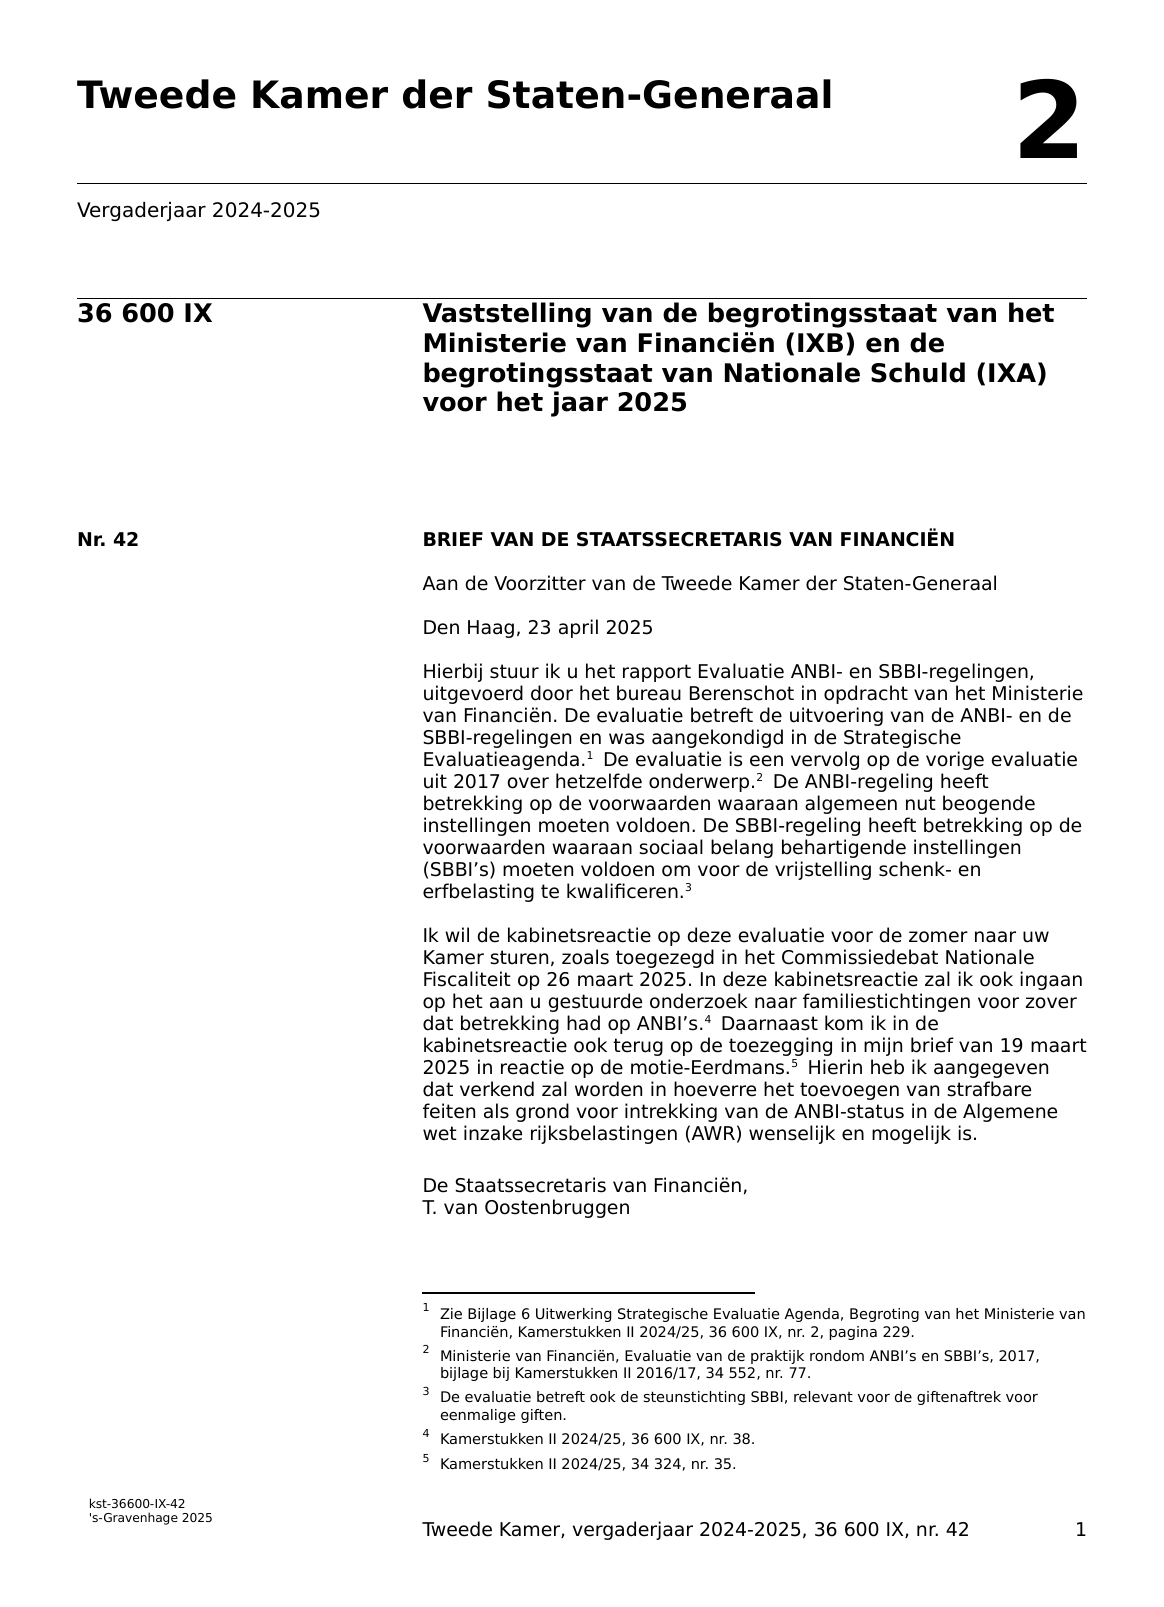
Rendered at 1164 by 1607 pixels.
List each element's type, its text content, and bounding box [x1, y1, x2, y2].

text De evaluatie betreft ook de steunstichting SBBI, relevant voor de giftenaftrek voor eenmalige giften. [422, 1385, 1087, 1424]
text De Staatssecretaris van Financiën, T. van Oostenbruggen [422, 1175, 1087, 1219]
table_header Tweede Kamer der Staten-Generaal [77, 59, 886, 183]
text kst-36600-IX-42 [88, 1497, 323, 1511]
text 's-Gravenhage 2025 [88, 1511, 323, 1525]
text Kamerstukken II 2024/25, 36 600 IX, nr. 38. [422, 1427, 1087, 1449]
text Den Haag, 23 april 2025 [422, 617, 1087, 639]
text Aan de Voorzitter van de Tweede Kamer der Staten-Generaal [422, 573, 1087, 595]
text Zie Bijlage 6 Uitwerking Strategische Evaluatie Agenda, Begroting van het Ministerie van Financiën, Kamerstukken II 2024/25, 36 600 IX, nr. 2, pagina 229. [422, 1302, 1087, 1341]
text Kamerstukken II 2024/25, 34 324, nr. 35. [422, 1452, 1087, 1474]
table_cell Vergaderjaar 2024-2025 [77, 184, 1087, 298]
subtitle 36 600 IX Vaststelling van de begrotingsstaat van het Ministerie van Financiën (IXB) en de begrotingsstaat van Nationale Schuld (IXA) voor het jaar 2025 [77, 299, 1087, 418]
text Ministerie van Financiën, Evaluatie van de praktijk rondom ANBI’s en SBBI’s, 2017, bijlage bij Kamerstukken II 2016/17, 34 552, nr. 77. [422, 1343, 1087, 1382]
subtitle Nr. 42 BRIEF VAN DE STAATSSECRETARIS VAN FINANCIËN [77, 529, 1087, 551]
text Hierbij stuur ik u het rapport Evaluatie ANBI- en SBBI-regelingen, uitgevoerd door het bureau Berenschot in opdracht van het Ministerie van Financiën. De evaluatie betreft de uitvoering van de ANBI- en de SBBI-regelingen en was aangekondigd in de Strategische Evaluatieagenda. De evaluatie is een vervolg op de vorige evaluatie uit 2017 over hetzelfde onderwerp. De ANBI-regeling heeft betrekking op de voorwaarden waaraan algemeen nut beogende instellingen moeten voldoen. De SBBI-regeling heeft betrekking op de voorwaarden waaraan sociaal belang behartigende instellingen (SBBI’s) moeten voldoen om voor de vrijstelling schenk- en erfbelasting te kwalificeren. [422, 661, 1087, 903]
text Ik wil de kabinetsreactie op deze evaluatie voor de zomer naar uw Kamer sturen, zoals toegezegd in het Commissiedebat Nationale Fiscaliteit op 26 maart 2025. In deze kabinetsreactie zal ik ook ingaan op het aan u gestuurde onderzoek naar familiestichtingen voor zover dat betrekking had op ANBI’s. Daarnaast kom ik in de kabinetsreactie ook terug op de toezegging in mijn brief van 19 maart 2025 in reactie op de motie-Eerdmans. Hierin heb ik aangegeven dat verkend zal worden in hoeverre het toevoegen van strafbare feiten als grond voor intrekking van de ANBI-status in de Algemene wet inzake rijksbelastingen (AWR) wenselijk en mogelijk is. [422, 925, 1087, 1145]
table_header 2 [886, 59, 1087, 183]
